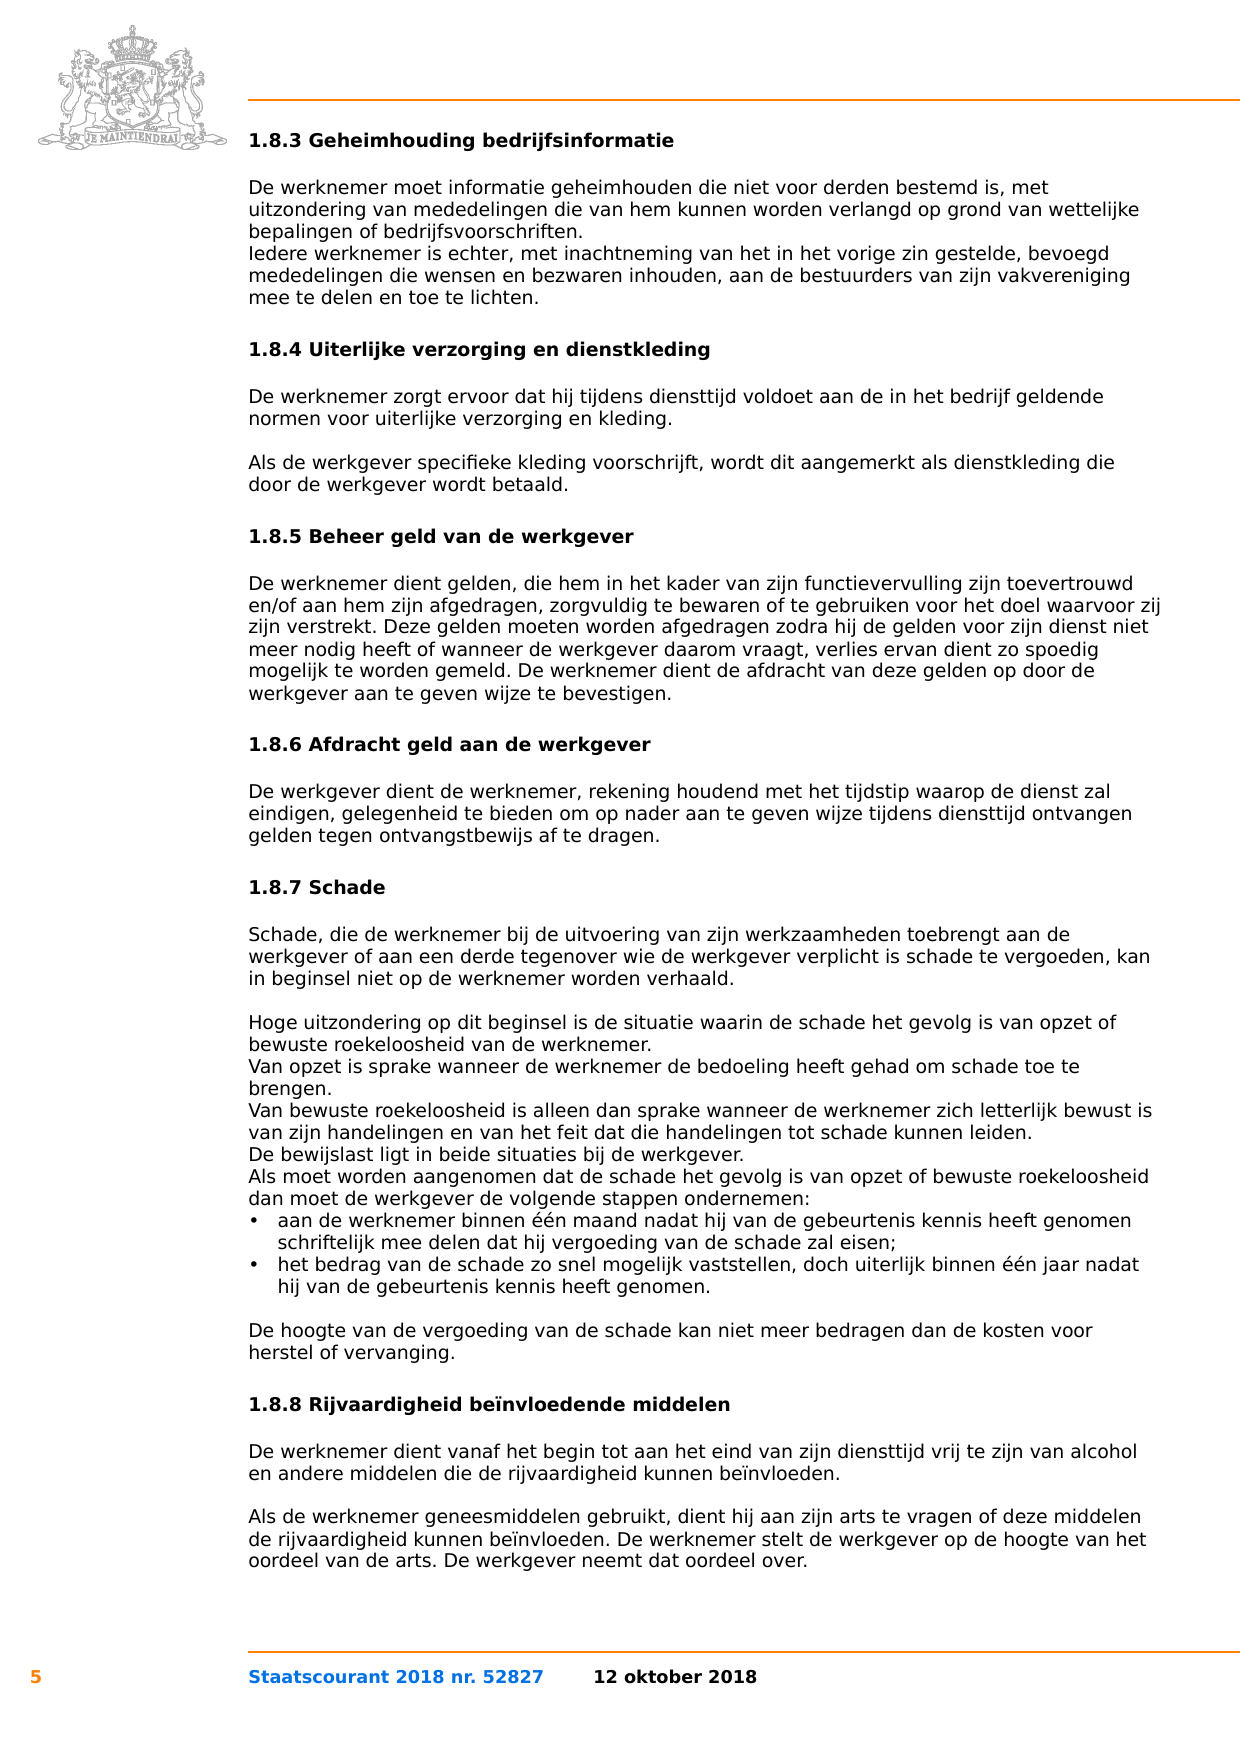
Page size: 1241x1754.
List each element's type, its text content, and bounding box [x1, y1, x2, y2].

text • het bedrag van de schade zo snel mogelijk vaststellen, doch uiterlijk binnen één jaar nadat hij van de gebeurtenis kennis heeft genomen. [248, 1254, 1163, 1298]
subtitle 1.8.8 Rijvaardigheid beïnvloedende middelen [248, 1394, 1163, 1416]
subtitle 1.8.3 Geheimhouding bedrijfsinformatie [248, 130, 1163, 152]
text De hoogte van de vergoeding van de schade kan niet meer bedragen dan de kosten voor herstel of vervanging. [248, 1320, 1163, 1364]
text Van opzet is sprake wanneer de werknemer de bedoeling heeft gehad om schade toe te brengen. [248, 1056, 1163, 1100]
text Iedere werknemer is echter, met inachtneming van het in het vorige zin gestelde, bevoegd mededelingen die wensen en bezwaren inhouden, aan de bestuurders van zijn vakvereniging mee te delen en toe te lichten. [248, 243, 1163, 309]
text De werknemer moet informatie geheimhouden die niet voor derden bestemd is, met uitzondering van mededelingen die van hem kunnen worden verlangd op grond van wettelijke bepalingen of bedrijfsvoorschriften. [248, 177, 1163, 243]
text De bewijslast ligt in beide situaties bij de werkgever. [248, 1144, 1163, 1166]
text Als de werkgever specifieke kleding voorschrijft, wordt dit aangemerkt als dienstkleding die door de werkgever wordt betaald. [248, 452, 1163, 496]
picture [38, 25, 227, 150]
text Hoge uitzondering op dit beginsel is de situatie waarin de schade het gevolg is van opzet of bewuste roekeloosheid van de werknemer. [248, 1012, 1163, 1056]
text De werknemer zorgt ervoor dat hij tijdens diensttijd voldoet aan de in het bedrijf geldende normen voor uiterlijke verzorging en kleding. [248, 386, 1163, 430]
text • aan de werknemer binnen één maand nadat hij van de gebeurtenis kennis heeft genomen schriftelijk mee delen dat hij vergoeding van de schade zal eisen; [248, 1210, 1163, 1254]
subtitle 1.8.5 Beheer geld van de werkgever [248, 526, 1163, 547]
text De werknemer dient vanaf het begin tot aan het eind van zijn diensttijd vrij te zijn van alcohol en andere middelen die de rijvaardigheid kunnen beïnvloeden. [248, 1441, 1163, 1484]
subtitle 1.8.6 Afdracht geld aan de werkgever [248, 734, 1163, 756]
text De werknemer dient gelden, die hem in het kader van zijn functievervulling zijn toevertrouwd en/of aan hem zijn afgedragen, zorgvuldig te bewaren of te gebruiken voor het doel waarvoor zij zijn verstrekt. Deze gelden moeten worden afgedragen zodra hij de gelden voor zijn dienst niet meer nodig heeft of wanneer de werkgever daarom vraagt, verlies ervan dient zo spoedig mogelijk te worden gemeld. De werknemer dient de afdracht van deze gelden op door de werkgever aan te geven wijze te bevestigen. [248, 572, 1163, 704]
text Schade, die de werknemer bij de uitvoering van zijn werkzaamheden toebrengt aan de werkgever of aan een derde tegenover wie de werkgever verplicht is schade te vergoeden, kan in beginsel niet op de werknemer worden verhaald. [248, 924, 1163, 990]
text Als moet worden aangenomen dat de schade het gevolg is van opzet of bewuste roekeloosheid dan moet de werkgever de volgende stappen ondernemen: [248, 1166, 1163, 1210]
text Van bewuste roekeloosheid is alleen dan sprake wanneer de werknemer zich letterlijk bewust is van zijn handelingen en van het feit dat die handelingen tot schade kunnen leiden. [248, 1100, 1163, 1144]
text De werkgever dient de werknemer, rekening houdend met het tijdstip waarop de dienst zal eindigen, gelegenheid te bieden om op nader aan te geven wijze tijdens diensttijd ontvangen gelden tegen ontvangstbewijs af te dragen. [248, 781, 1163, 847]
text Als de werknemer geneesmiddelen gebruikt, dient hij aan zijn arts te vragen of deze middelen de rijvaardigheid kunnen beïnvloeden. De werknemer stelt de werkgever op de hoogte van het oordeel van de arts. De werkgever neemt dat oordeel over. [248, 1506, 1163, 1572]
subtitle 1.8.7 Schade [248, 877, 1163, 899]
subtitle 1.8.4 Uiterlijke verzorging en dienstkleding [248, 339, 1163, 361]
